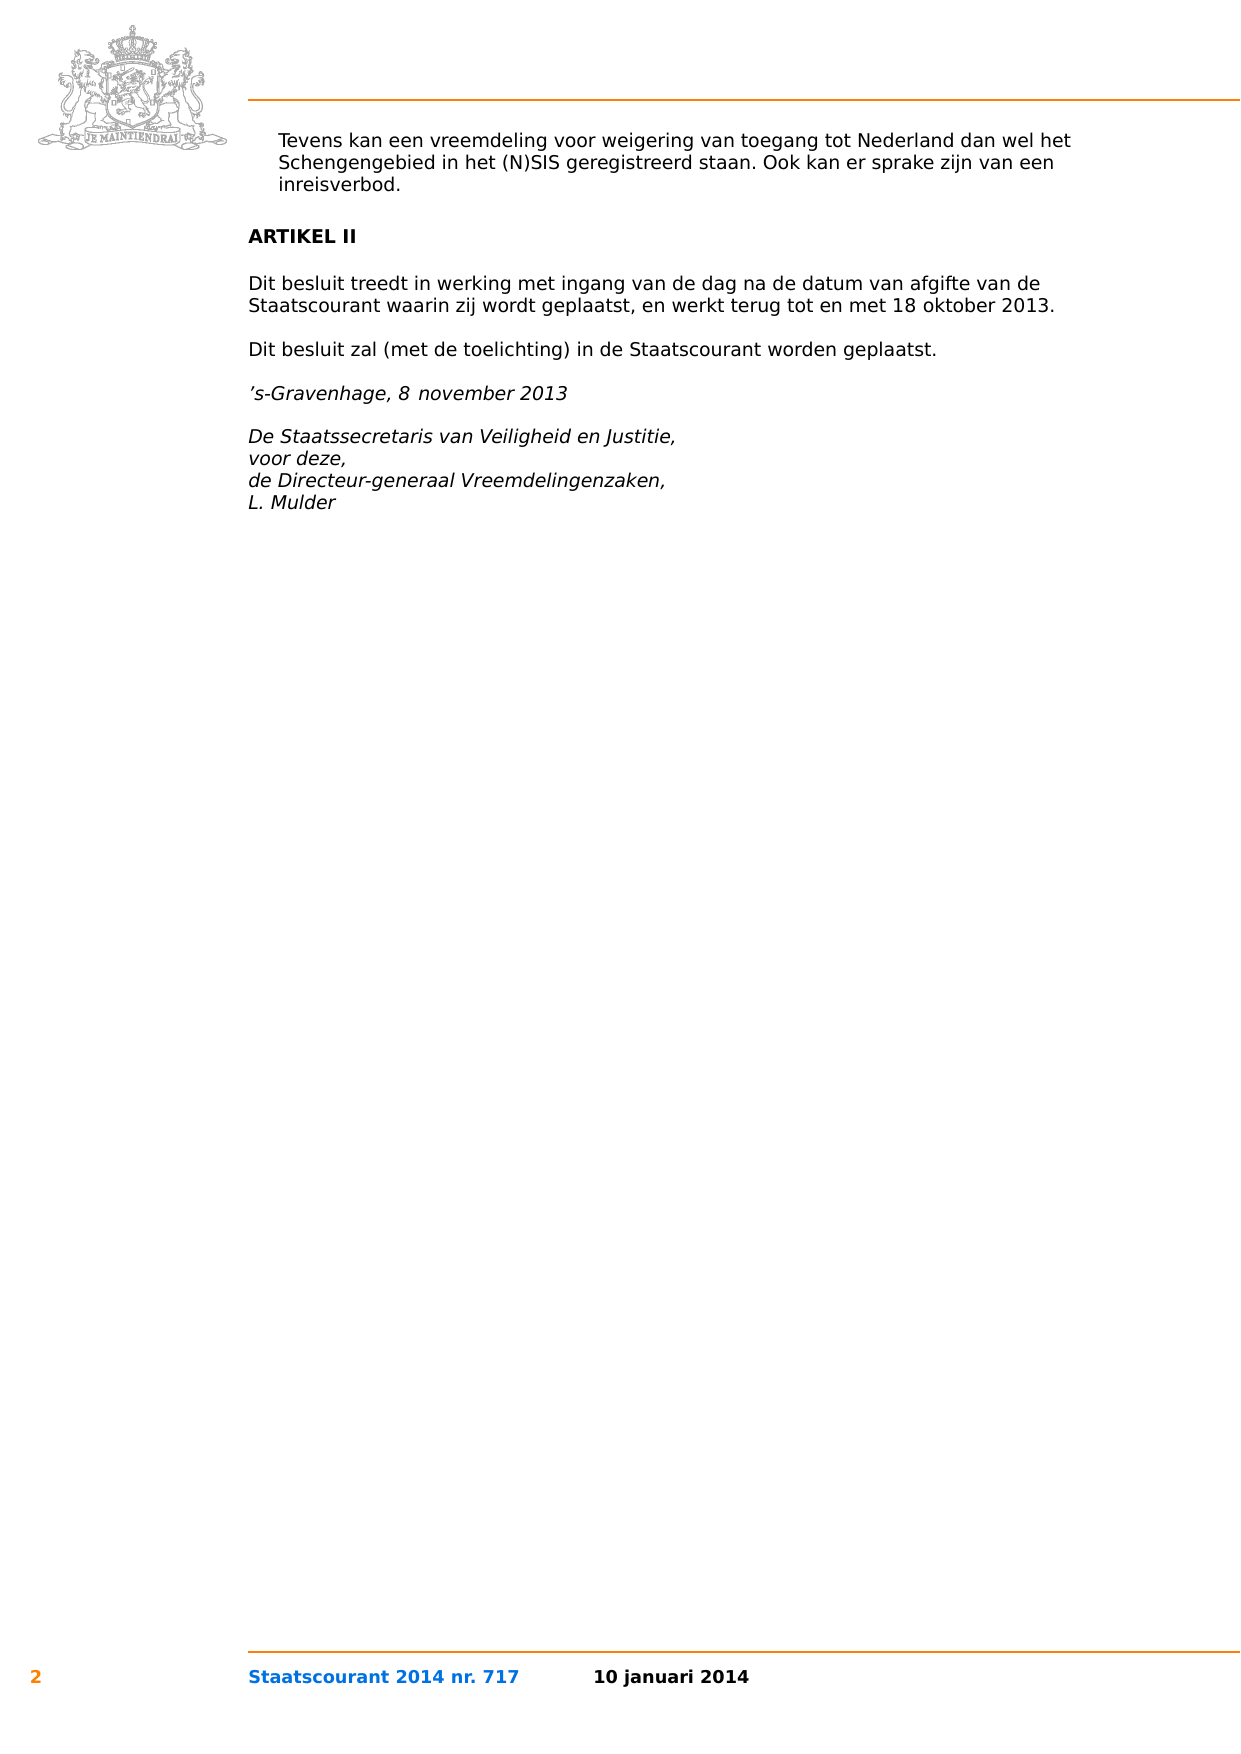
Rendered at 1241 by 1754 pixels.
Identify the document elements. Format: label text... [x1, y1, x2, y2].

text ’s-Gravenhage, 8 november 2013 [248, 382, 1163, 404]
subtitle ARTIKEL II [248, 226, 1163, 248]
text Tevens kan een vreemdeling voor weigering van toegang tot Nederland dan wel het Schengengebied in het (N)SIS geregistreerd staan. Ook kan er sprake zijn van een inreisverbod. [278, 130, 1163, 196]
text Dit besluit treedt in werking met ingang van de dag na de datum van afgifte van de Staatscourant waarin zij wordt geplaatst, en werkt terug tot en met 18 oktober 2013. [248, 273, 1163, 317]
picture [38, 25, 227, 150]
text De Staatssecretaris van Veiligheid en Justitie, voor deze, de Directeur-generaal Vreemdelingenzaken, L. Mulder [248, 426, 1163, 514]
text Dit besluit zal (met de toelichting) in de Staatscourant worden geplaatst. [248, 339, 1163, 361]
